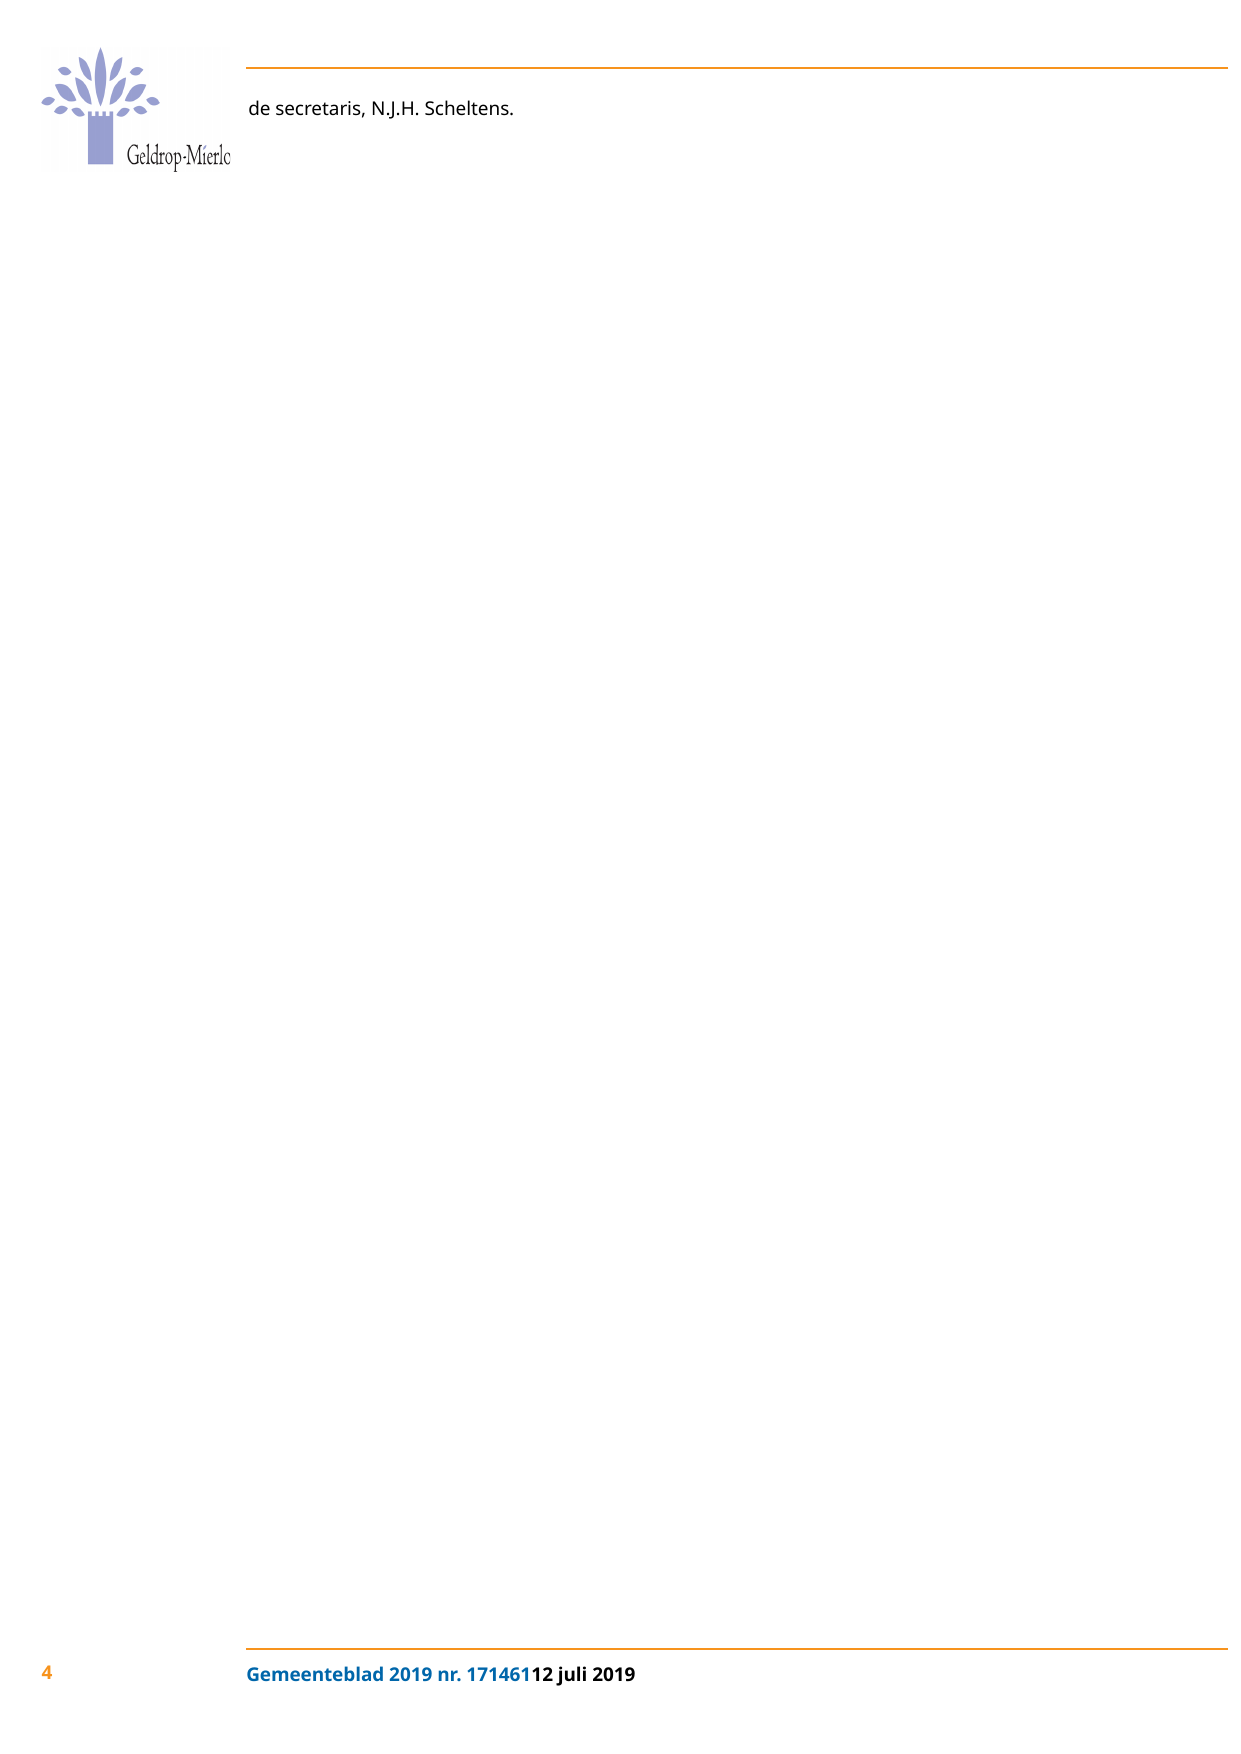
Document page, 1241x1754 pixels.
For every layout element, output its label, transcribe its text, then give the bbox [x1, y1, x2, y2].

picture [41, 47, 231, 172]
text de secretaris, N.J.H. Scheltens. [248, 95, 1152, 121]
